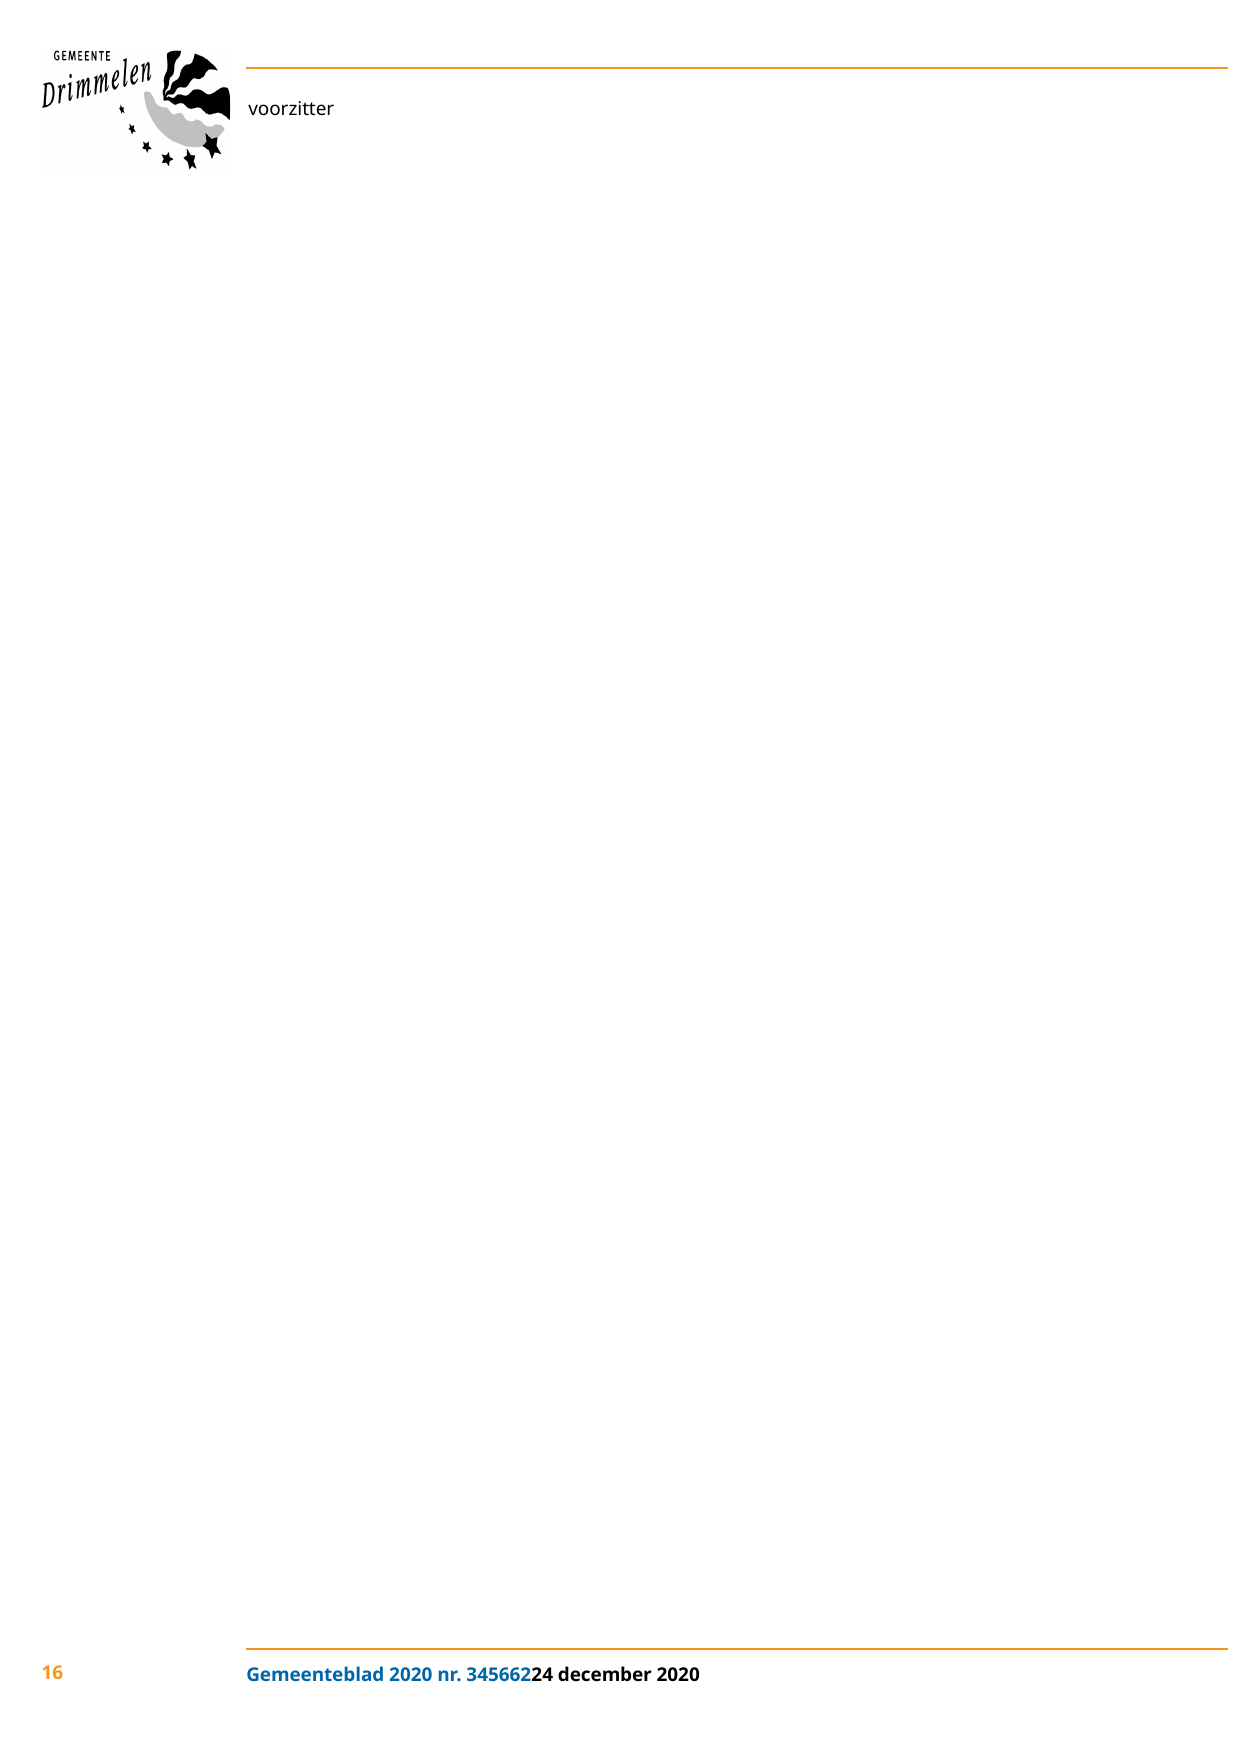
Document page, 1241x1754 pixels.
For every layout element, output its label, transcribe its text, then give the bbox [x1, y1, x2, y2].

text voorzitter [248, 95, 1152, 121]
picture [41, 47, 231, 172]
